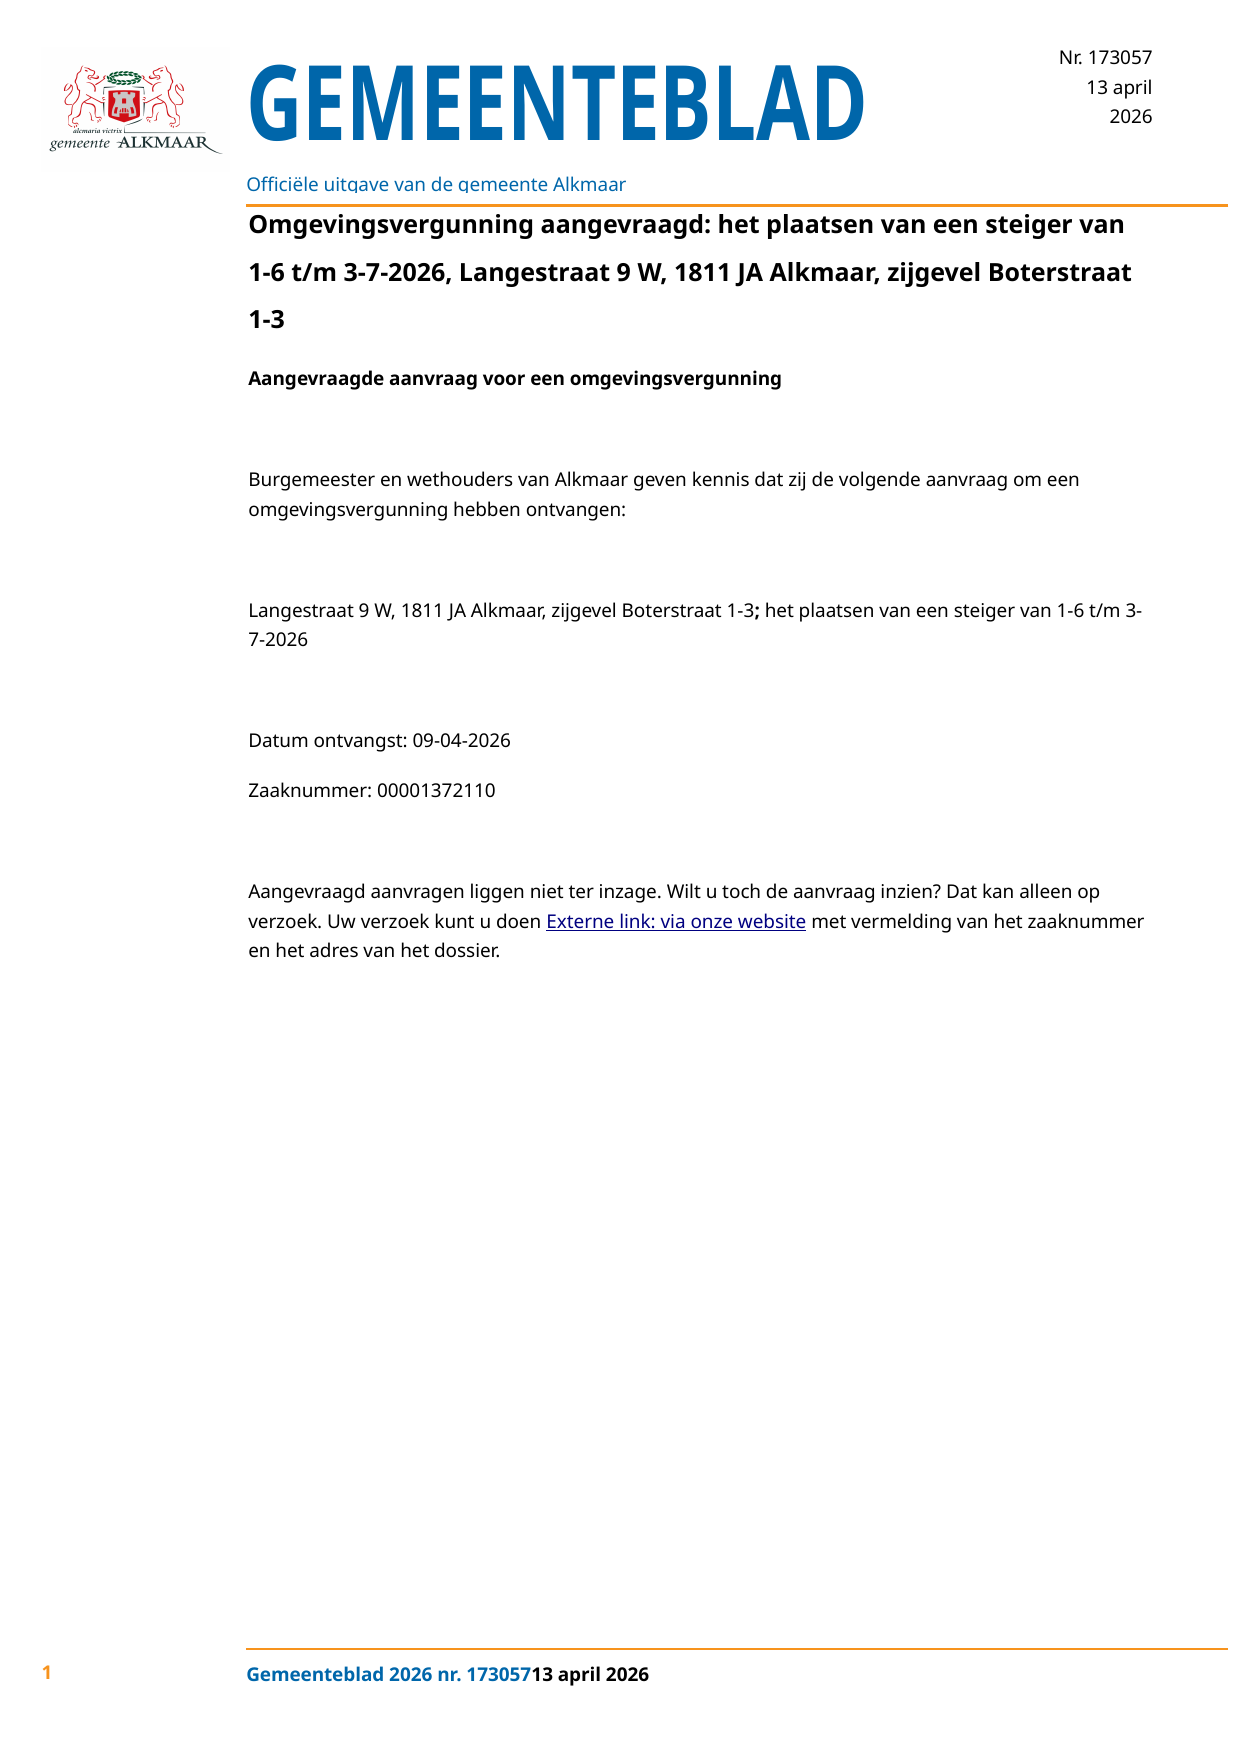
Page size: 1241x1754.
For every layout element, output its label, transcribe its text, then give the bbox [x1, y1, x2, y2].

text Langestraat 9 W, 1811 JA Alkmaar, zijgevel Boterstraat 1-3; het plaatsen van een steiger van 1-6 t/m 3-7-2026 [248, 597, 1152, 652]
text Omgevingsvergunning aangevraagd: het plaatsen van een steiger van 1-6 t/m 3-7-2026, Langestraat 9 W, 1811 JA Alkmaar, zijgevel Boterstraat 1-3 [248, 207, 1152, 336]
text Burgemeester en wethouders van Alkmaar geven kennis dat zij de volgende aanvraag om een omgevingsvergunning hebben ontvangen: [248, 466, 1152, 522]
text Zaaknummer: 00001372110 [248, 778, 1152, 803]
text Datum ontvangst: 09-04-2026 [248, 727, 1152, 753]
picture [41, 47, 231, 172]
text Aangevraagde aanvraag voor een omgevingsvergunning [248, 366, 1152, 391]
text Aangevraagd aanvragen liggen niet ter inzage. Wilt u toch de aanvraag inzien? Dat kan alleen op verzoek. Uw verzoek kunt u doen Externe link: via onze website met vermelding van het zaaknummer en het adres van het dossier. [248, 878, 1152, 963]
